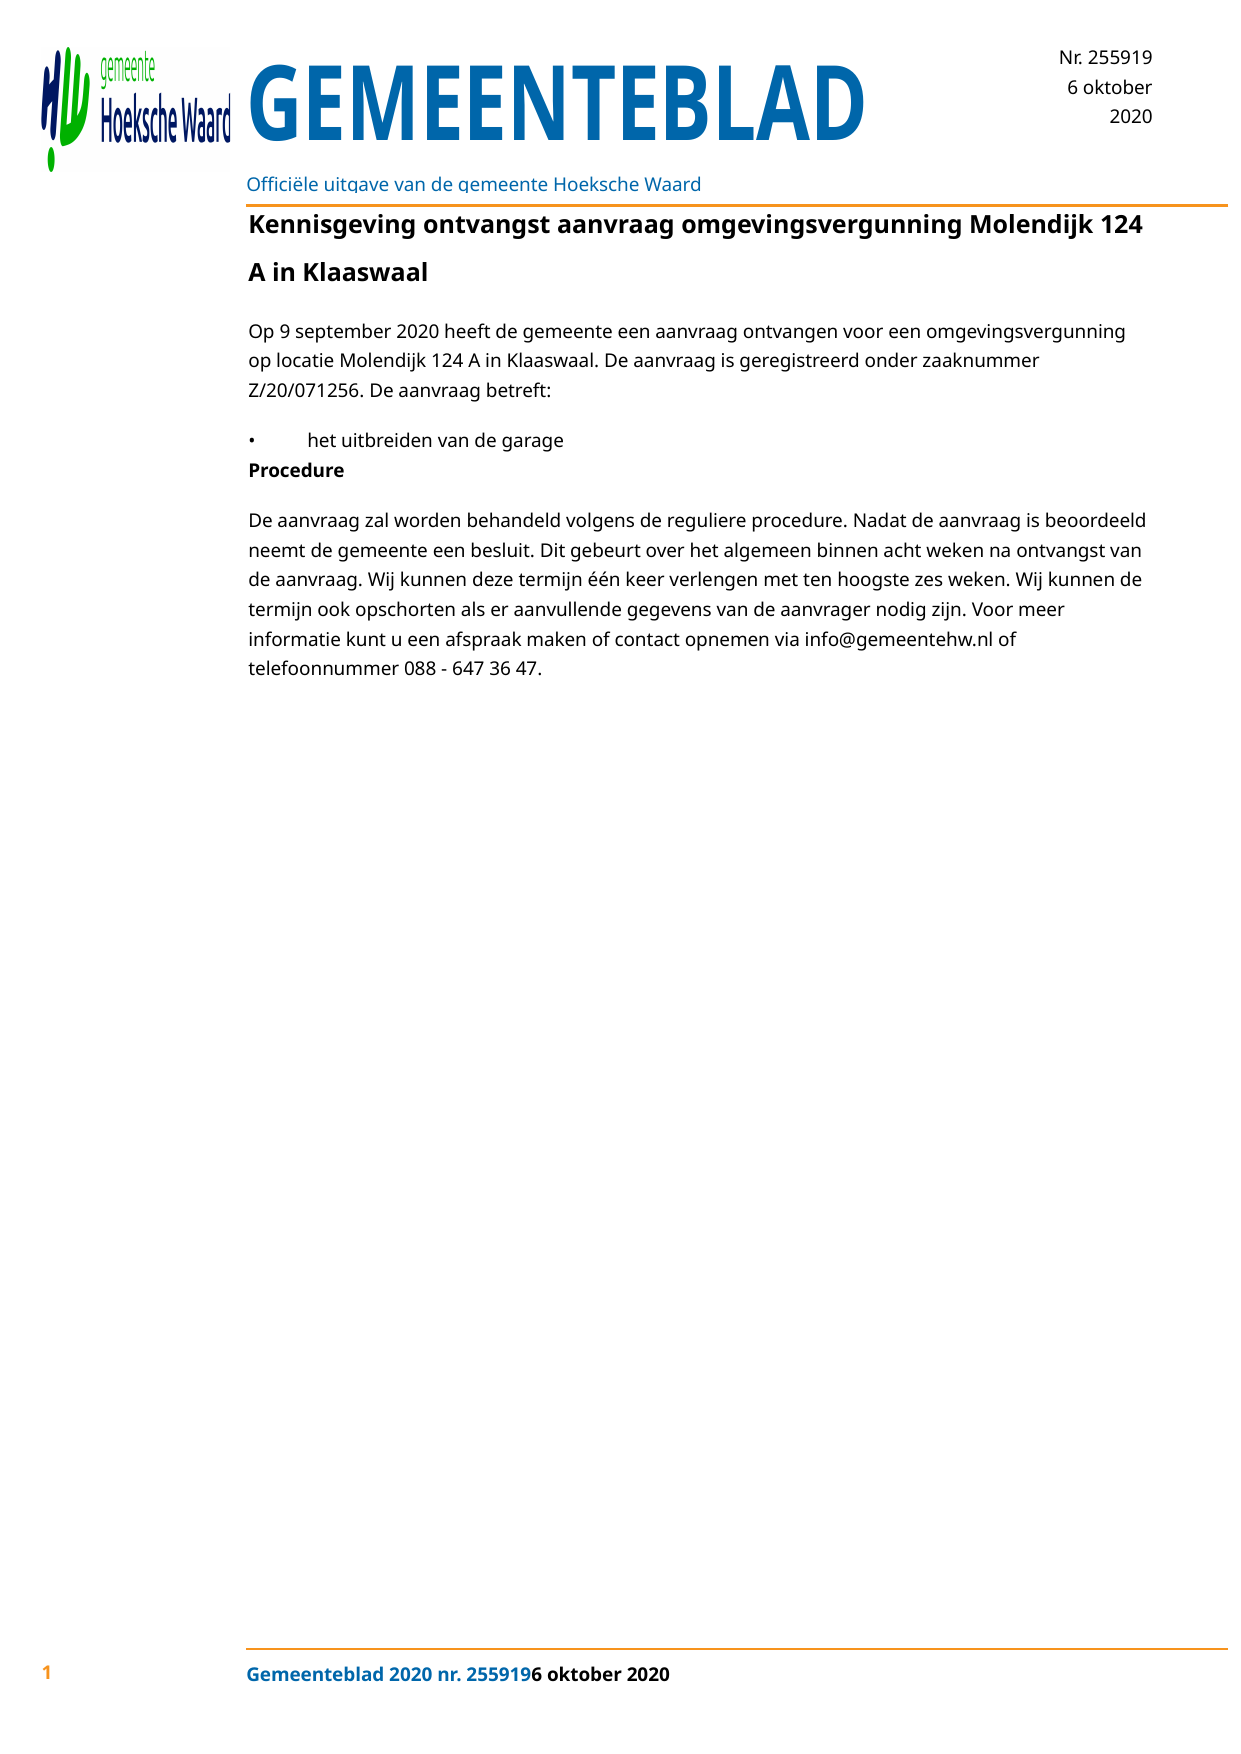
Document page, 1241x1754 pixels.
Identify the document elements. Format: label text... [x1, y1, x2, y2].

text Kennisgeving ontvangst aanvraag omgevingsvergunning Molendijk 124 A in Klaaswaal [248, 207, 1152, 288]
list het uitbreiden van de garage [248, 427, 1152, 453]
text Op 9 september 2020 heeft de gemeente een aanvraag ontvangen voor een omgevingsvergunning op locatie Molendijk 124 A in Klaaswaal. De aanvraag is geregistreerd onder zaaknummer Z/20/071256. De aanvraag betreft: [248, 318, 1152, 403]
text Procedure [248, 457, 1152, 483]
picture [41, 47, 231, 172]
text De aanvraag zal worden behandeld volgens de reguliere procedure. Nadat de aanvraag is beoordeeld neemt de gemeente een besluit. Dit gebeurt over het algemeen binnen acht weken na ontvangst van de aanvraag. Wij kunnen deze termijn één keer verlengen met ten hoogste zes weken. Wij kunnen de termijn ook opschorten als er aanvullende gegevens van de aanvrager nodig zijn. Voor meer informatie kunt u een afspraak maken of contact opnemen via info@gemeentehw.nl of telefoonnummer 088 - 647 36 47. [248, 507, 1152, 681]
